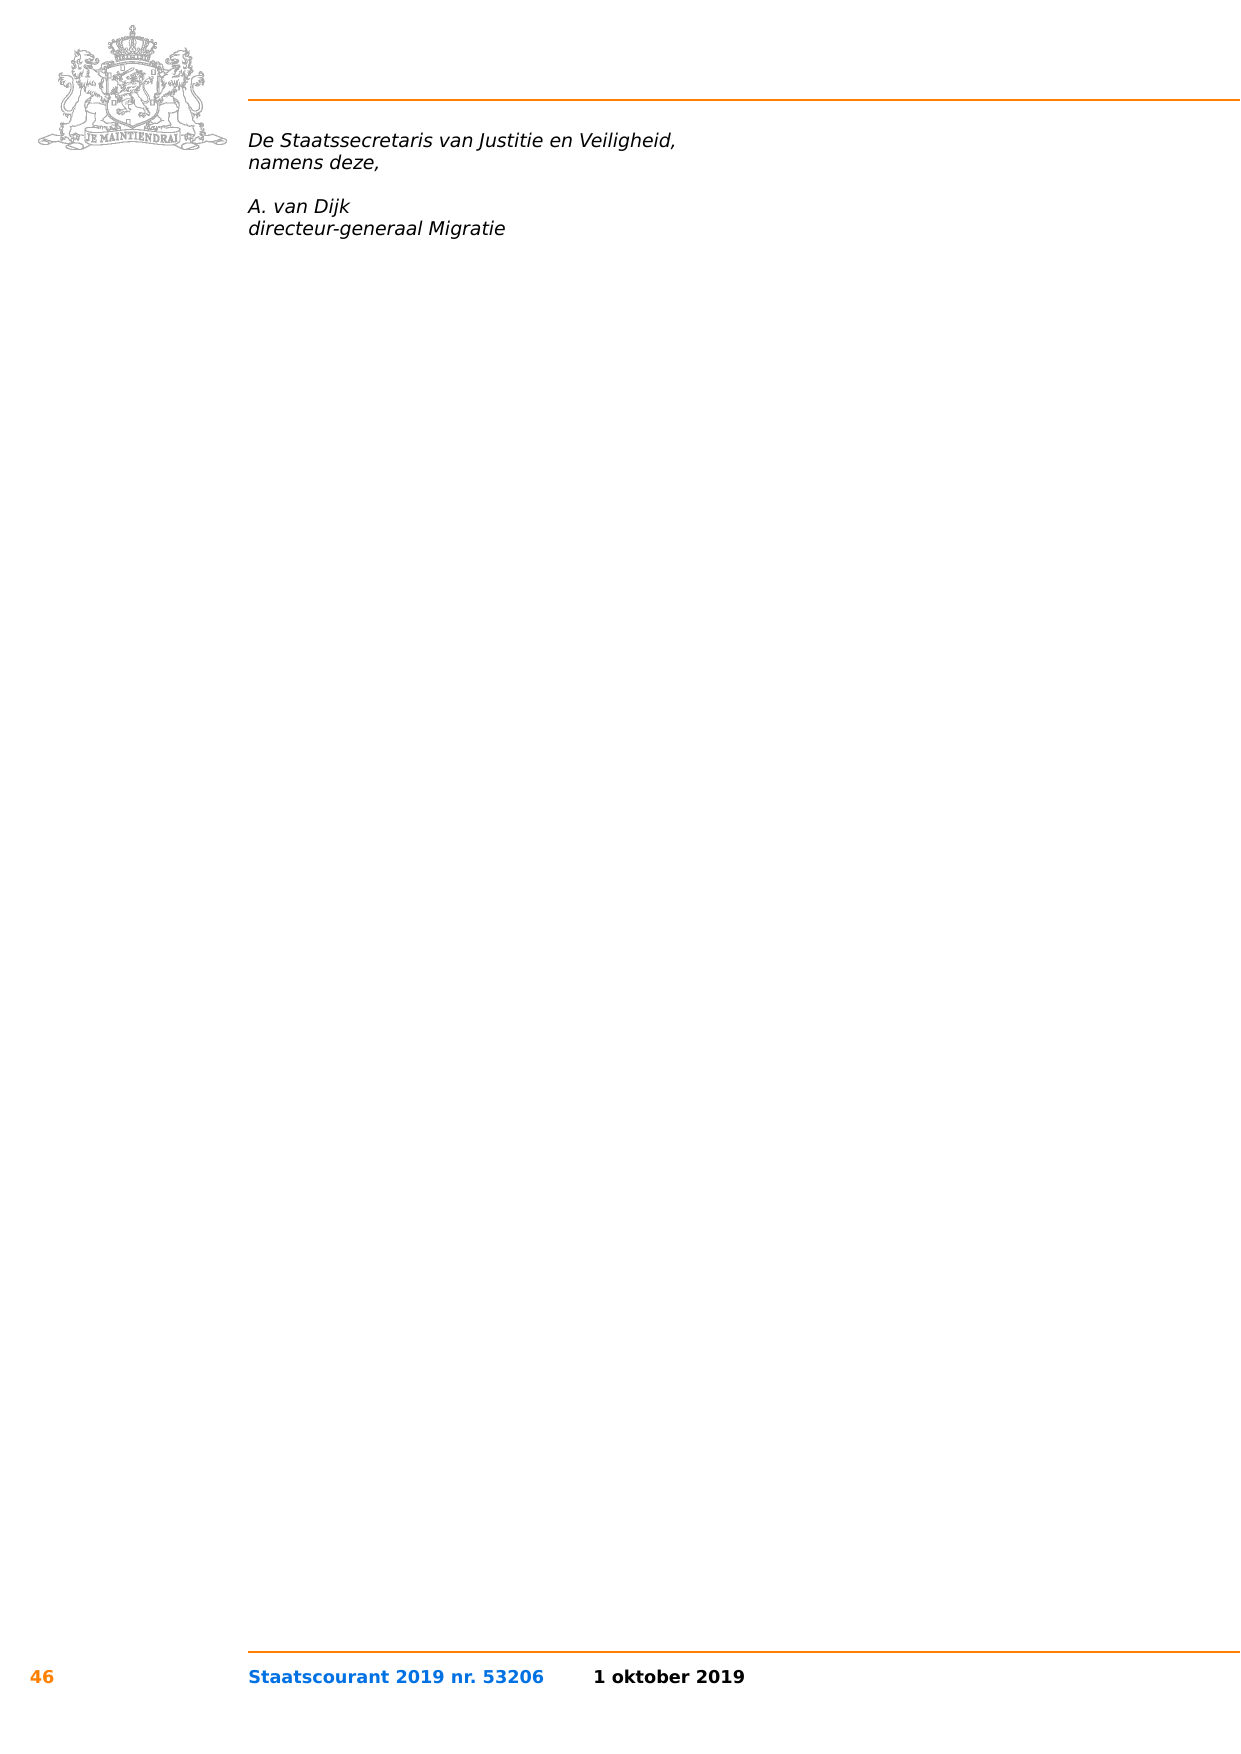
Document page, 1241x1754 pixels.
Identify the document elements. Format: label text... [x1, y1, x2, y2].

text De Staatssecretaris van Justitie en Veiligheid, namens deze, A. van Dijk directeur-generaal Migratie [248, 130, 1163, 240]
picture [38, 25, 227, 150]
